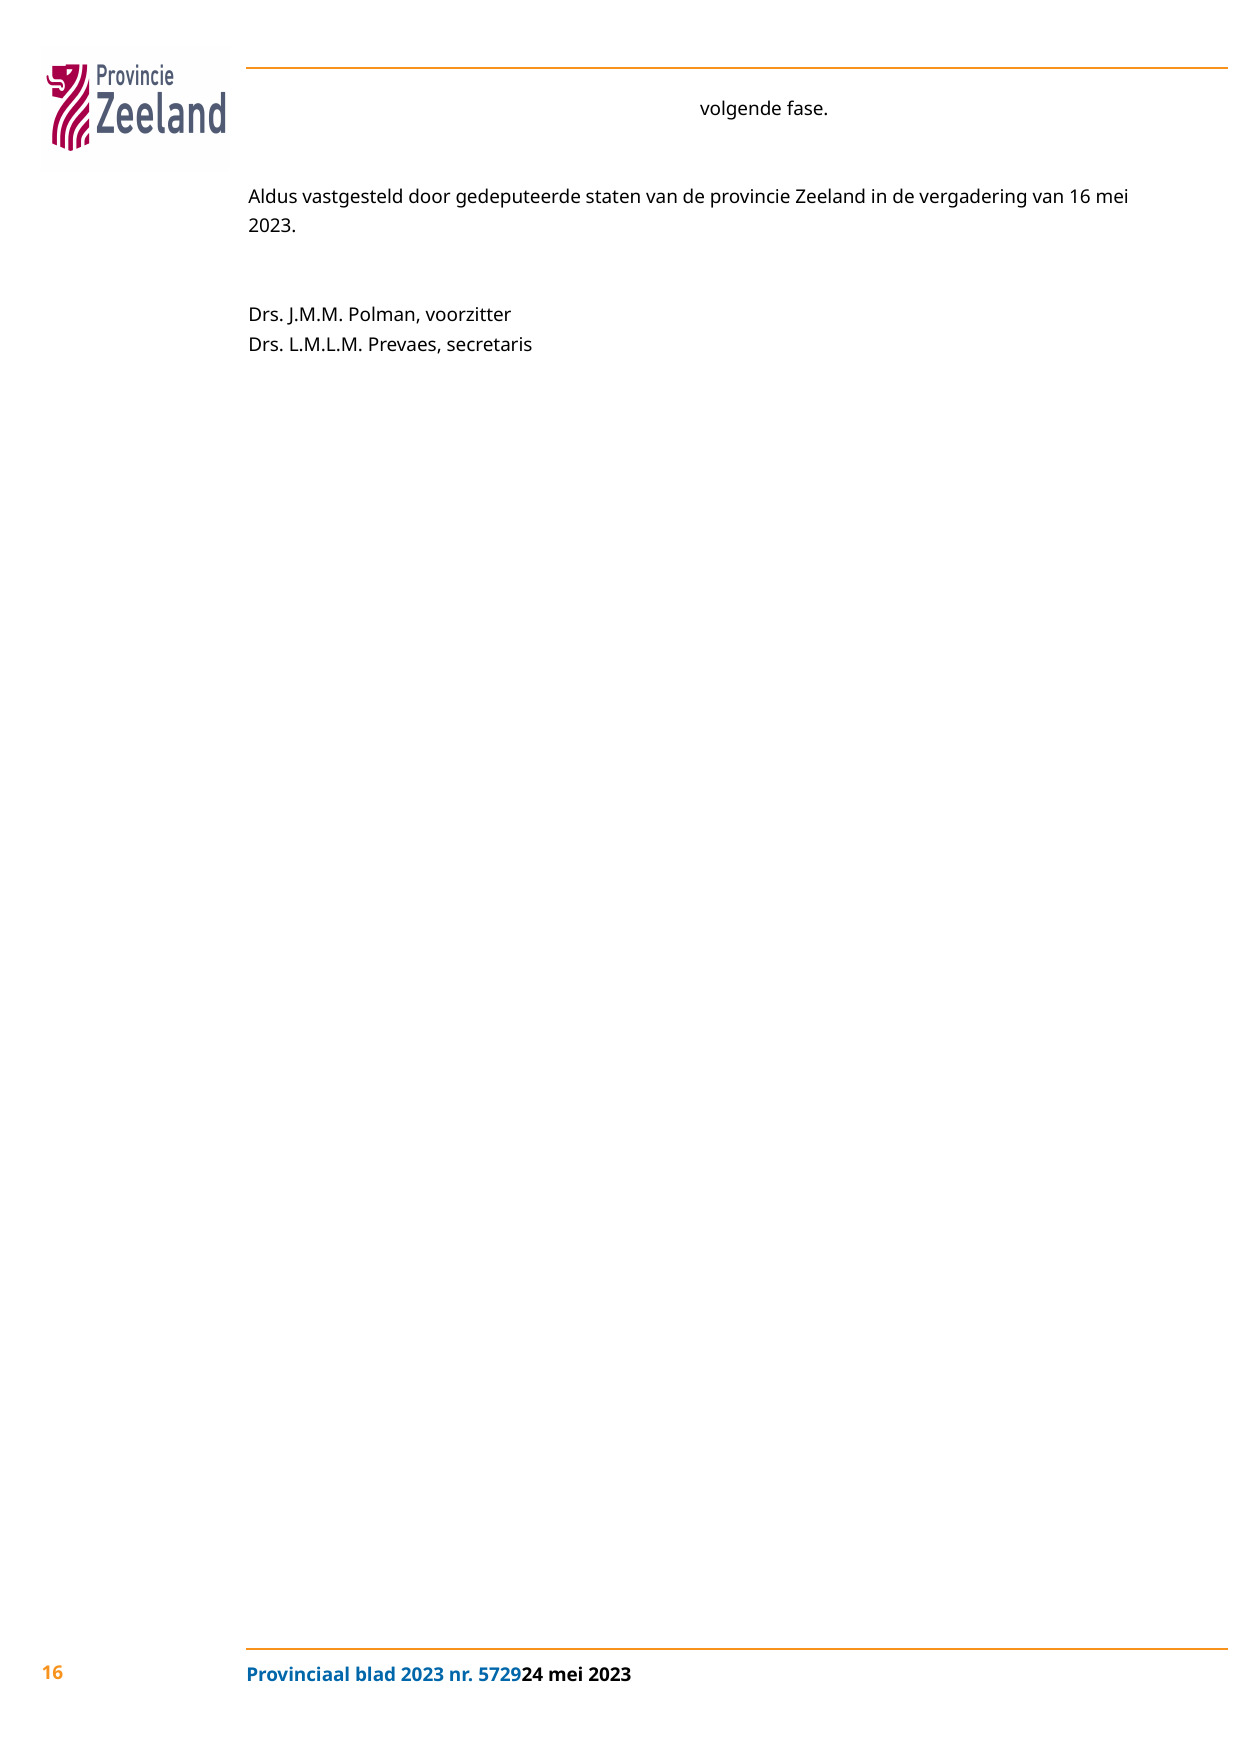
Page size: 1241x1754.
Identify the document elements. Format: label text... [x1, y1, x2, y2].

text Drs. L.M.L.M. Prevaes, secretaris [248, 331, 1152, 357]
text Aldus vastgesteld door gedeputeerde staten van de provincie Zeeland in de vergadering van 16 mei 2023. [248, 183, 1152, 238]
picture [41, 47, 231, 172]
text Drs. J.M.M. Polman, voorzitter [248, 301, 1152, 327]
table_cell [248, 95, 700, 121]
table_cell volgende fase. [700, 95, 1152, 121]
